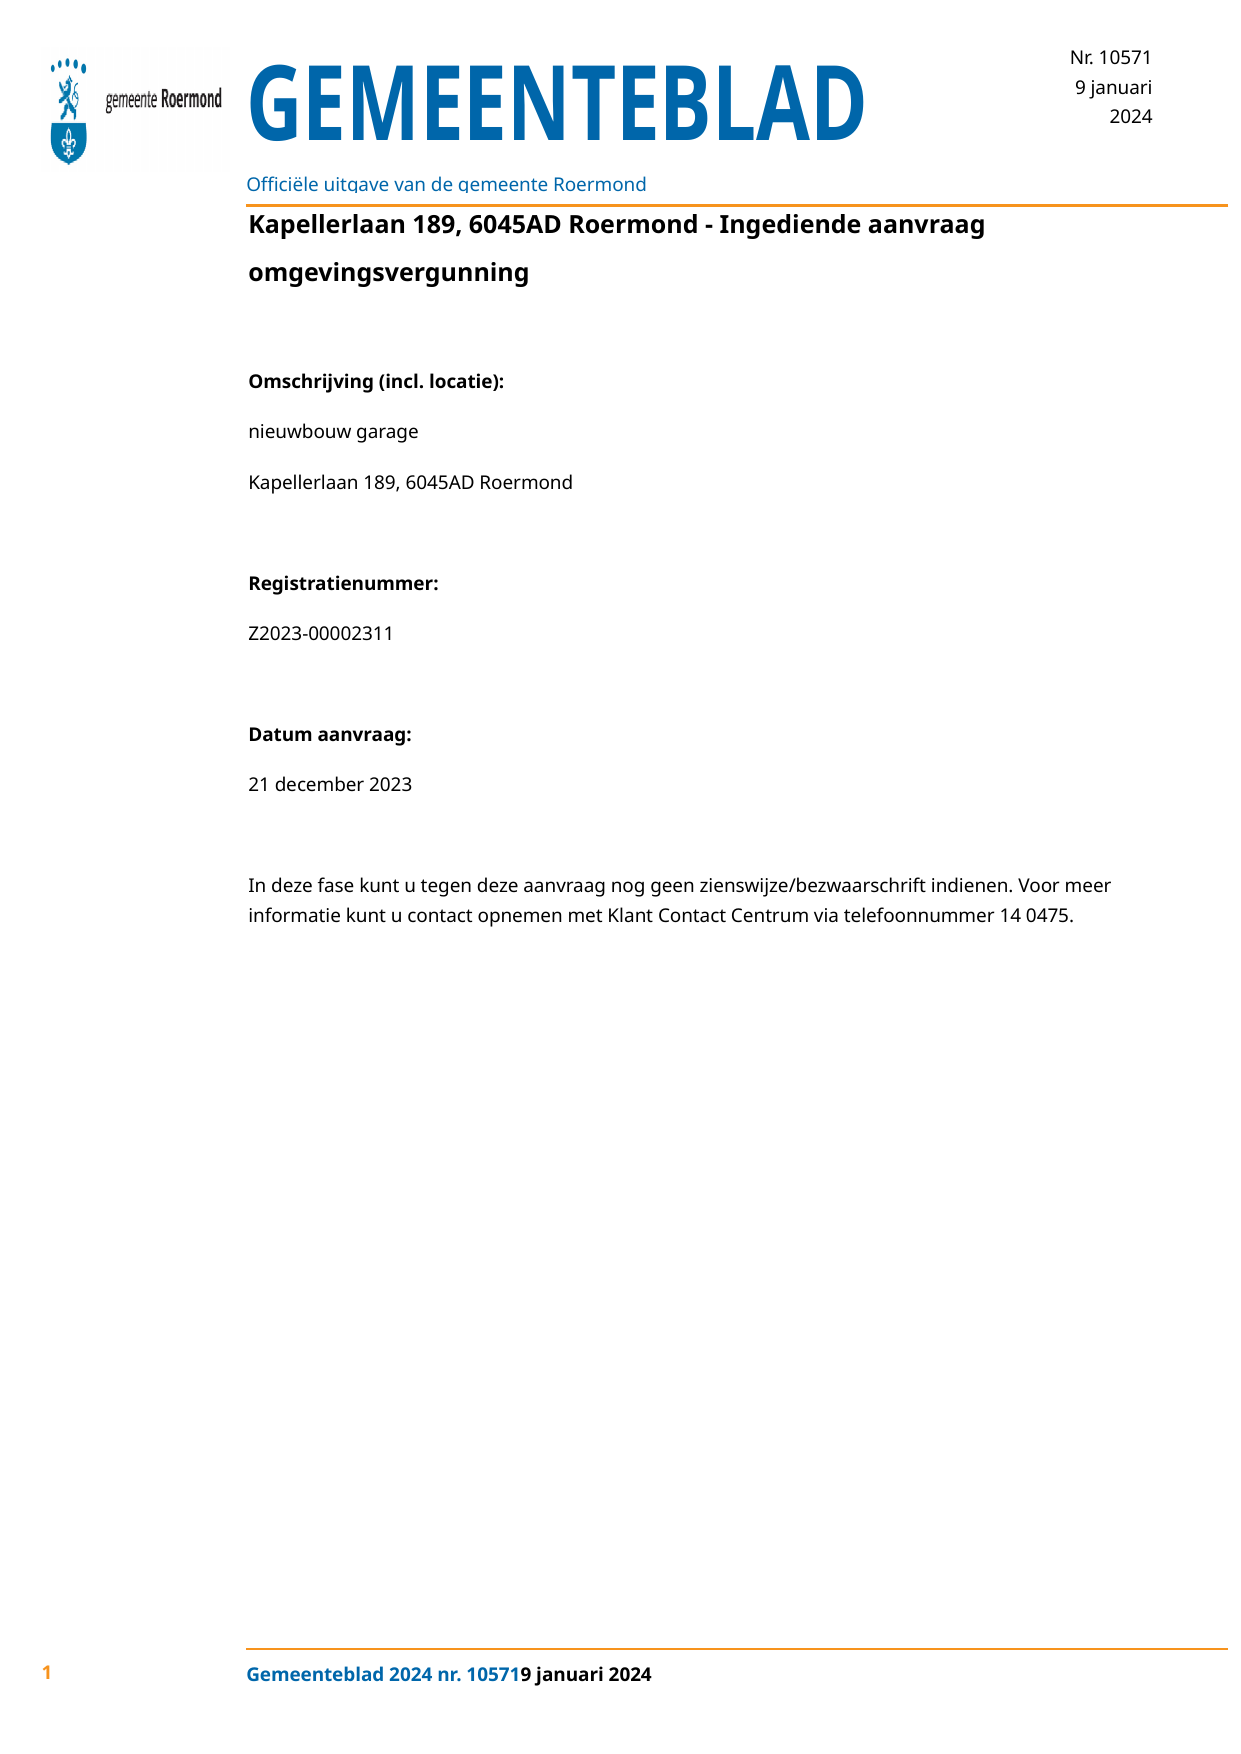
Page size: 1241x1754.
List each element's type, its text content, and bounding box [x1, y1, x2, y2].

text Datum aanvraag: [248, 721, 1152, 747]
text Kapellerlaan 189, 6045AD Roermond - Ingediende aanvraag omgevingsvergunning [248, 207, 1152, 288]
picture [41, 47, 231, 172]
text Z2023-00002311 [248, 620, 1152, 646]
text 21 december 2023 [248, 772, 1152, 797]
text Registratienummer: [248, 570, 1152, 596]
text Omschrijving (incl. locatie): [248, 368, 1152, 394]
text In deze fase kunt u tegen deze aanvraag nog geen zienswijze/bezwaarschrift indienen. Voor meer informatie kunt u contact opnemen met Klant Contact Centrum via telefoonnummer 14 0475. [248, 872, 1152, 928]
text nieuwbouw garage [248, 419, 1152, 444]
text Kapellerlaan 189, 6045AD Roermond [248, 469, 1152, 495]
